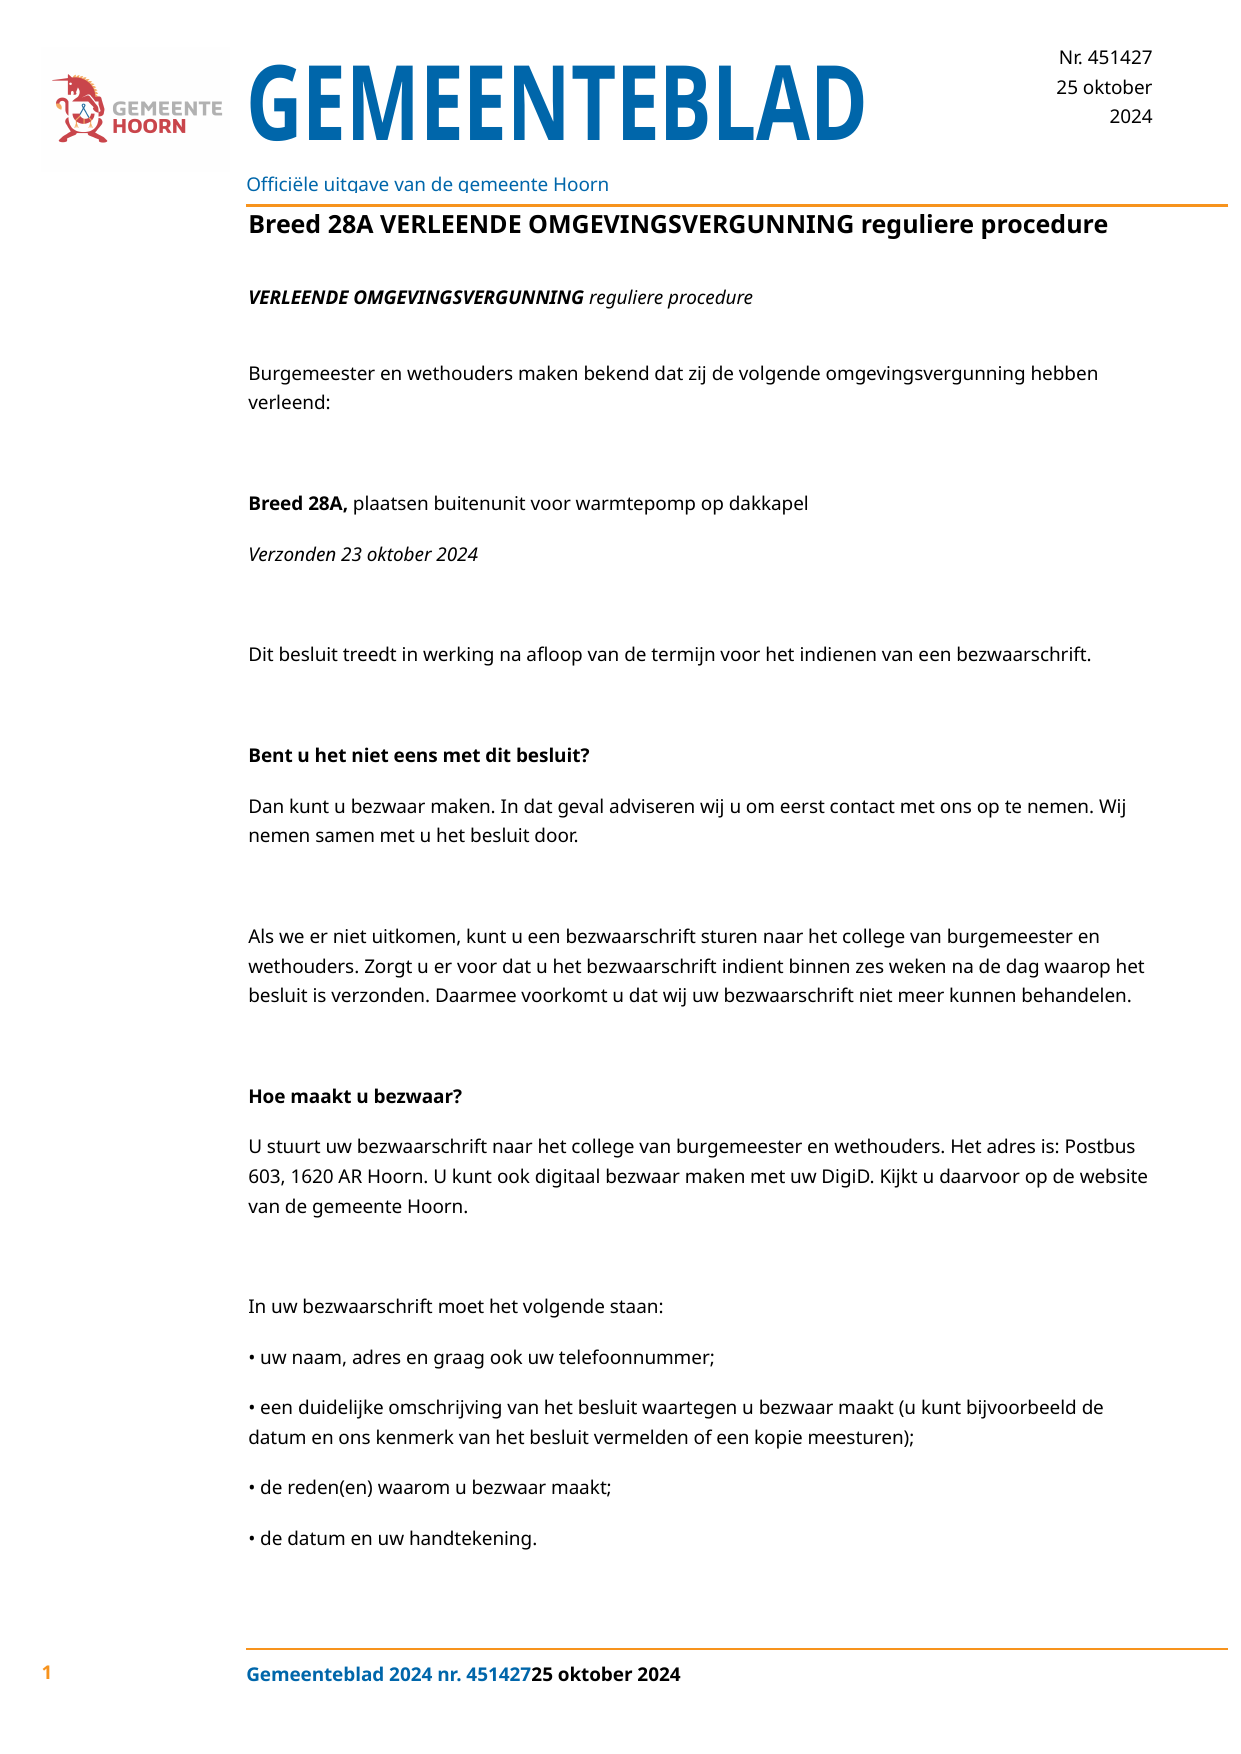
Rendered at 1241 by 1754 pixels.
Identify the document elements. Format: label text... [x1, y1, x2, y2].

text Breed 28A VERLEENDE OMGEVINGSVERGUNNING reguliere procedure [248, 207, 1152, 241]
text Breed 28A, plaatsen buitenunit voor warmtepomp op dakkapel [248, 490, 1152, 516]
text Hoe maakt u bezwaar? [248, 1083, 1152, 1109]
text • een duidelijke omschrijving van het besluit waartegen u bezwaar maakt (u kunt bijvoorbeeld de datum en ons kenmerk van het besluit vermelden of een kopie meesturen); [248, 1394, 1152, 1450]
text In uw bezwaarschrift moet het volgende staan: [248, 1294, 1152, 1319]
text Dit besluit treedt in werking na afloop van de termijn voor het indienen van een bezwaarschrift. [248, 642, 1152, 667]
text • de reden(en) waarom u bezwaar maakt; [248, 1474, 1152, 1500]
picture [41, 47, 231, 172]
text Bent u het niet eens met dit besluit? [248, 742, 1152, 768]
text U stuurt uw bezwaarschrift naar het college van burgemeester en wethouders. Het adres is: Postbus 603, 1620 AR Hoorn. U kunt ook digitaal bezwaar maken met uw DigiD. Kijkt u daarvoor op de website van de gemeente Hoorn. [248, 1134, 1152, 1219]
text VERLEENDE OMGEVINGSVERGUNNING reguliere procedure [248, 284, 1152, 309]
text Verzonden 23 oktober 2024 [248, 541, 1152, 567]
text Dan kunt u bezwaar maken. In dat geval adviseren wij u om eerst contact met ons op te nemen. Wij nemen samen met u het besluit door. [248, 793, 1152, 848]
text Burgemeester en wethouders maken bekend dat zij de volgende omgevingsvergunning hebben verleend: [248, 360, 1152, 415]
text Als we er niet uitkomen, kunt u een bezwaarschrift sturen naar het college van burgemeester en wethouders. Zorgt u er voor dat u het bezwaarschrift indient binnen zes weken na de dag waarop het besluit is verzonden. Daarmee voorkomt u dat wij uw bezwaarschrift niet meer kunnen behandelen. [248, 923, 1152, 1008]
text • de datum en uw handtekening. [248, 1525, 1152, 1551]
text • uw naam, adres en graag ook uw telefoonnummer; [248, 1344, 1152, 1370]
